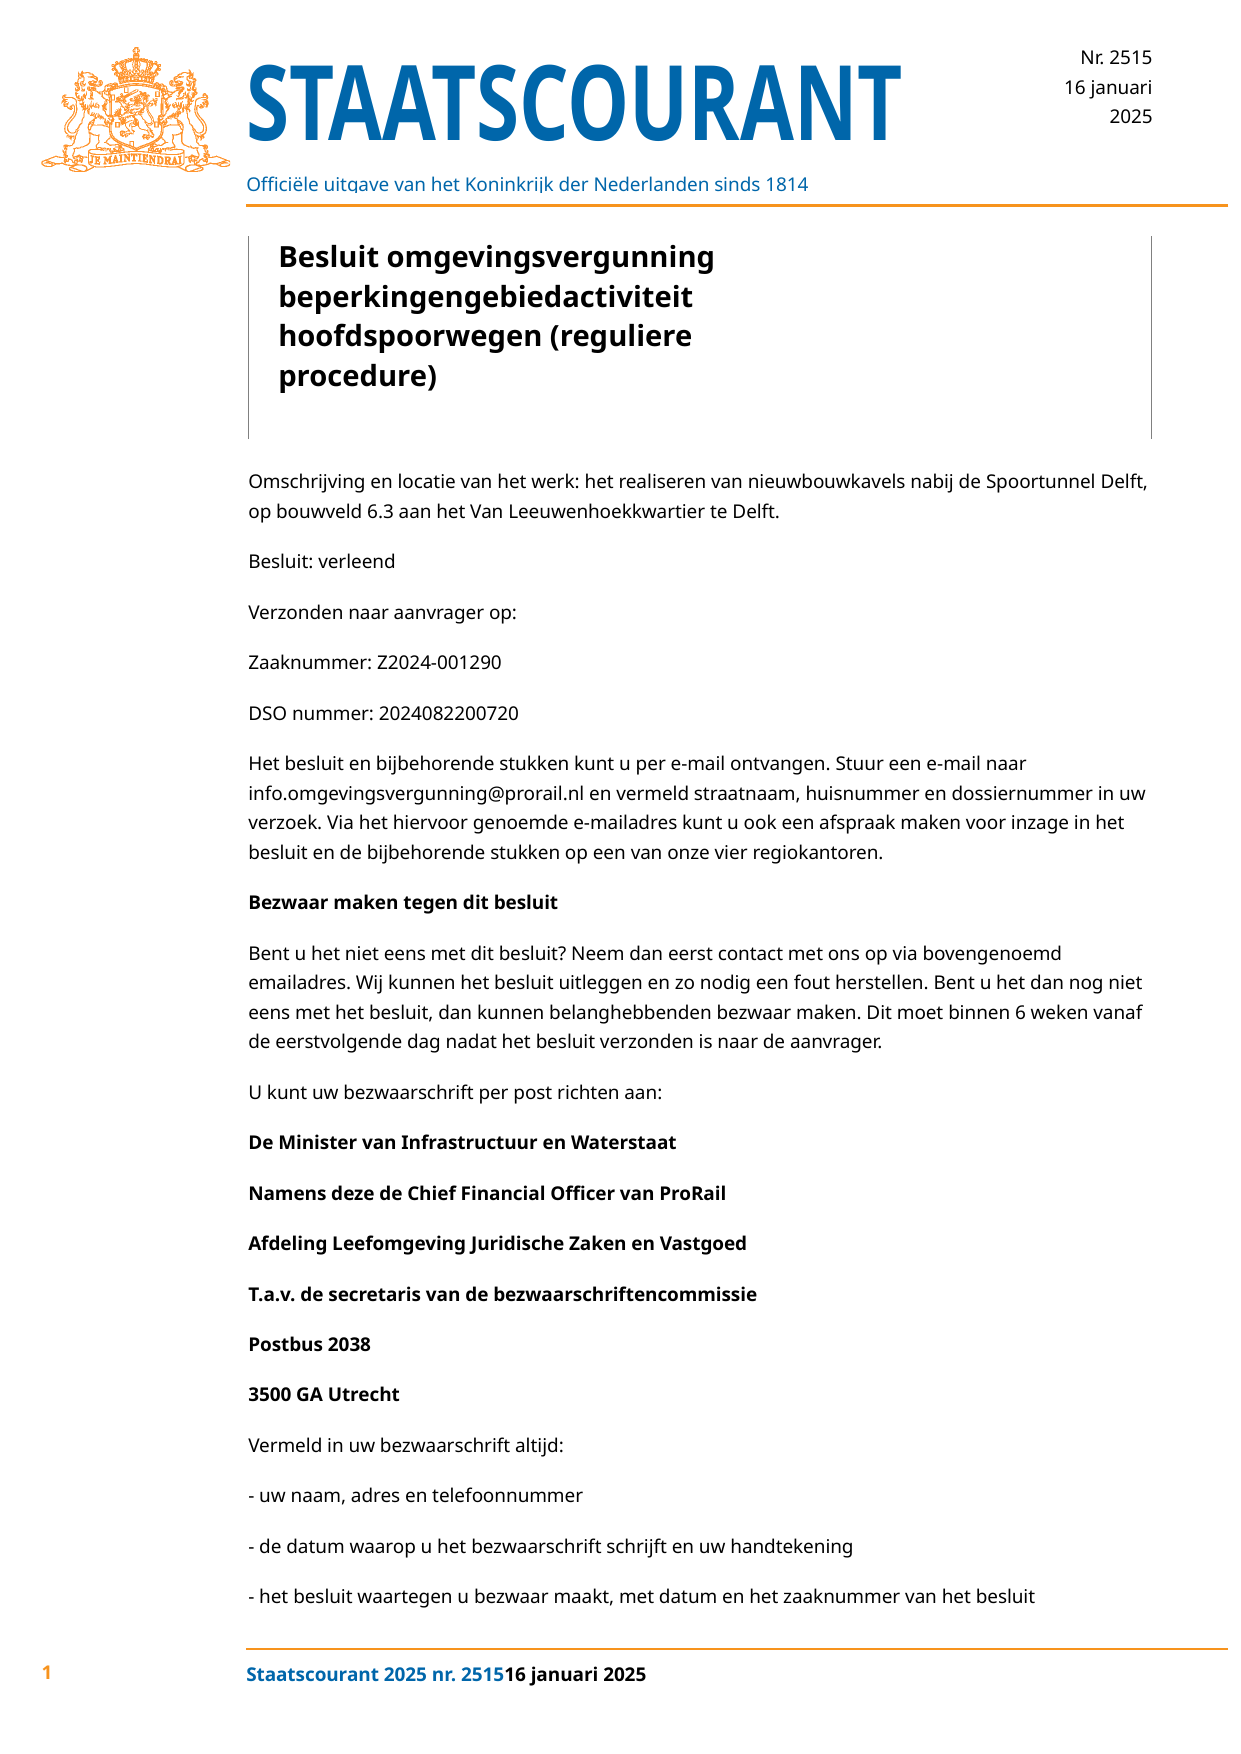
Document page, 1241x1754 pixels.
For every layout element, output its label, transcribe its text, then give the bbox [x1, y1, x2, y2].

table_header [850, 236, 912, 413]
text Verzonden naar aanvrager op: [248, 599, 1152, 625]
text Het besluit en bijbehorende stukken kunt u per e-mail ontvangen. Stuur een e-mail naar info.omgevingsvergunning@prorail.nl en vermeld straatnaam, huisnummer en dossiernummer in uw verzoek. Via het hiervoor genoemde e-mailadres kunt u ook een afspraak maken voor inzage in het besluit en de bijbehorende stukken op een van onze vier regiokantoren. [248, 750, 1152, 865]
text - de datum waarop u het bezwaarschrift schrijft en uw handtekening [248, 1533, 1152, 1558]
text Bezwaar maken tegen dit besluit [248, 889, 1152, 915]
text Besluit: verleend [248, 549, 1152, 574]
text Afdeling Leefomgeving Juridische Zaken en Vastgoed [248, 1230, 1152, 1256]
text Omschrijving en locatie van het werk: het realiseren van nieuwbouwkavels nabij de Spoortunnel Delft, op bouwveld 6.3 aan het Van Leeuwenhoekkwartier te Delft. [248, 469, 1152, 524]
picture [912, 236, 1090, 414]
picture [41, 47, 231, 172]
text Namens deze de Chief Financial Officer van ProRail [248, 1180, 1152, 1206]
text Zaaknummer: Z2024-001290 [248, 649, 1152, 675]
text T.a.v. de secretaris van de bezwaarschriftencommissie [248, 1281, 1152, 1306]
table_header [1090, 236, 1151, 413]
text Postbus 2038 [248, 1331, 1152, 1357]
text DSO nummer: 2024082200720 [248, 700, 1152, 726]
table_header Besluit omgevingsvergunning beperkingengebiedactiviteit hoofdspoorwegen (reguliere procedure) [249, 236, 850, 439]
text Vermeld in uw bezwaarschrift altijd: [248, 1432, 1152, 1458]
text De Minister van Infrastructuur en Waterstaat [248, 1129, 1152, 1155]
text 3500 GA Utrecht [248, 1382, 1152, 1407]
text Bent u het niet eens met dit besluit? Neem dan eerst contact met ons op via bovengenoemd emailadres. Wij kunnen het besluit uitleggen en zo nodig een fout herstellen. Bent u het dan nog niet eens met het besluit, dan kunnen belanghebbenden bezwaar maken. Dit moet binnen 6 weken vanaf de eerstvolgende dag nadat het besluit verzonden is naar de aanvrager. [248, 940, 1152, 1054]
text U kunt uw bezwaarschrift per post richten aan: [248, 1079, 1152, 1105]
table_header [850, 414, 1151, 439]
text - uw naam, adres en telefoonnummer [248, 1482, 1152, 1508]
text - het besluit waartegen u bezwaar maakt, met datum en het zaaknummer van het besluit [248, 1583, 1152, 1609]
